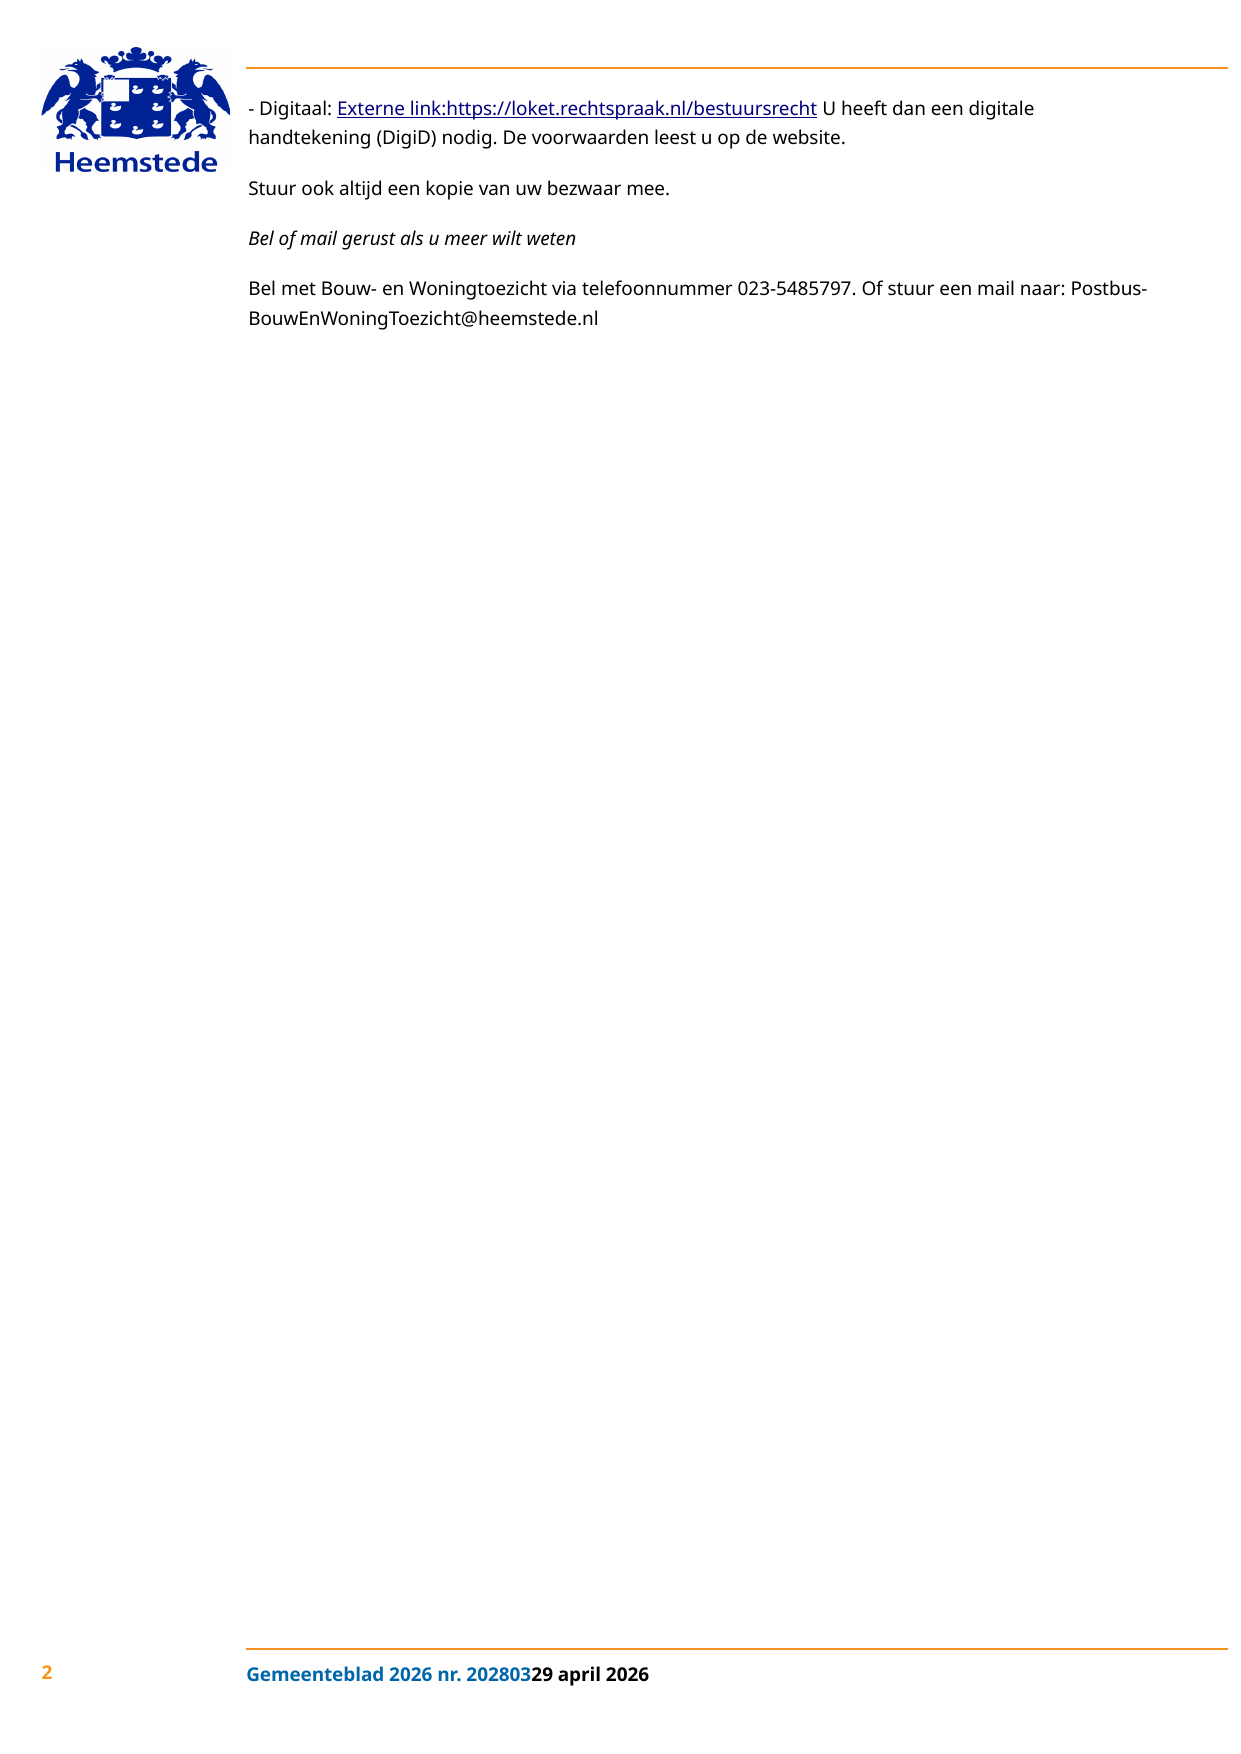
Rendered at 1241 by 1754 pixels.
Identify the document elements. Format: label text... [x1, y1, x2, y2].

picture [41, 47, 231, 172]
text Stuur ook altijd een kopie van uw bezwaar mee. [248, 175, 1152, 201]
text - Digitaal: Externe link:https://loket.rechtspraak.nl/bestuursrecht U heeft dan een digitale handtekening (DigiD) nodig. De voorwaarden leest u op de website. [248, 95, 1152, 150]
text Bel met Bouw- en Woningtoezicht via telefoonnummer 023-5485797. Of stuur een mail naar: Postbus-BouwEnWoningToezicht@heemstede.nl [248, 276, 1152, 331]
text Bel of mail gerust als u meer wilt weten [248, 225, 1152, 251]
